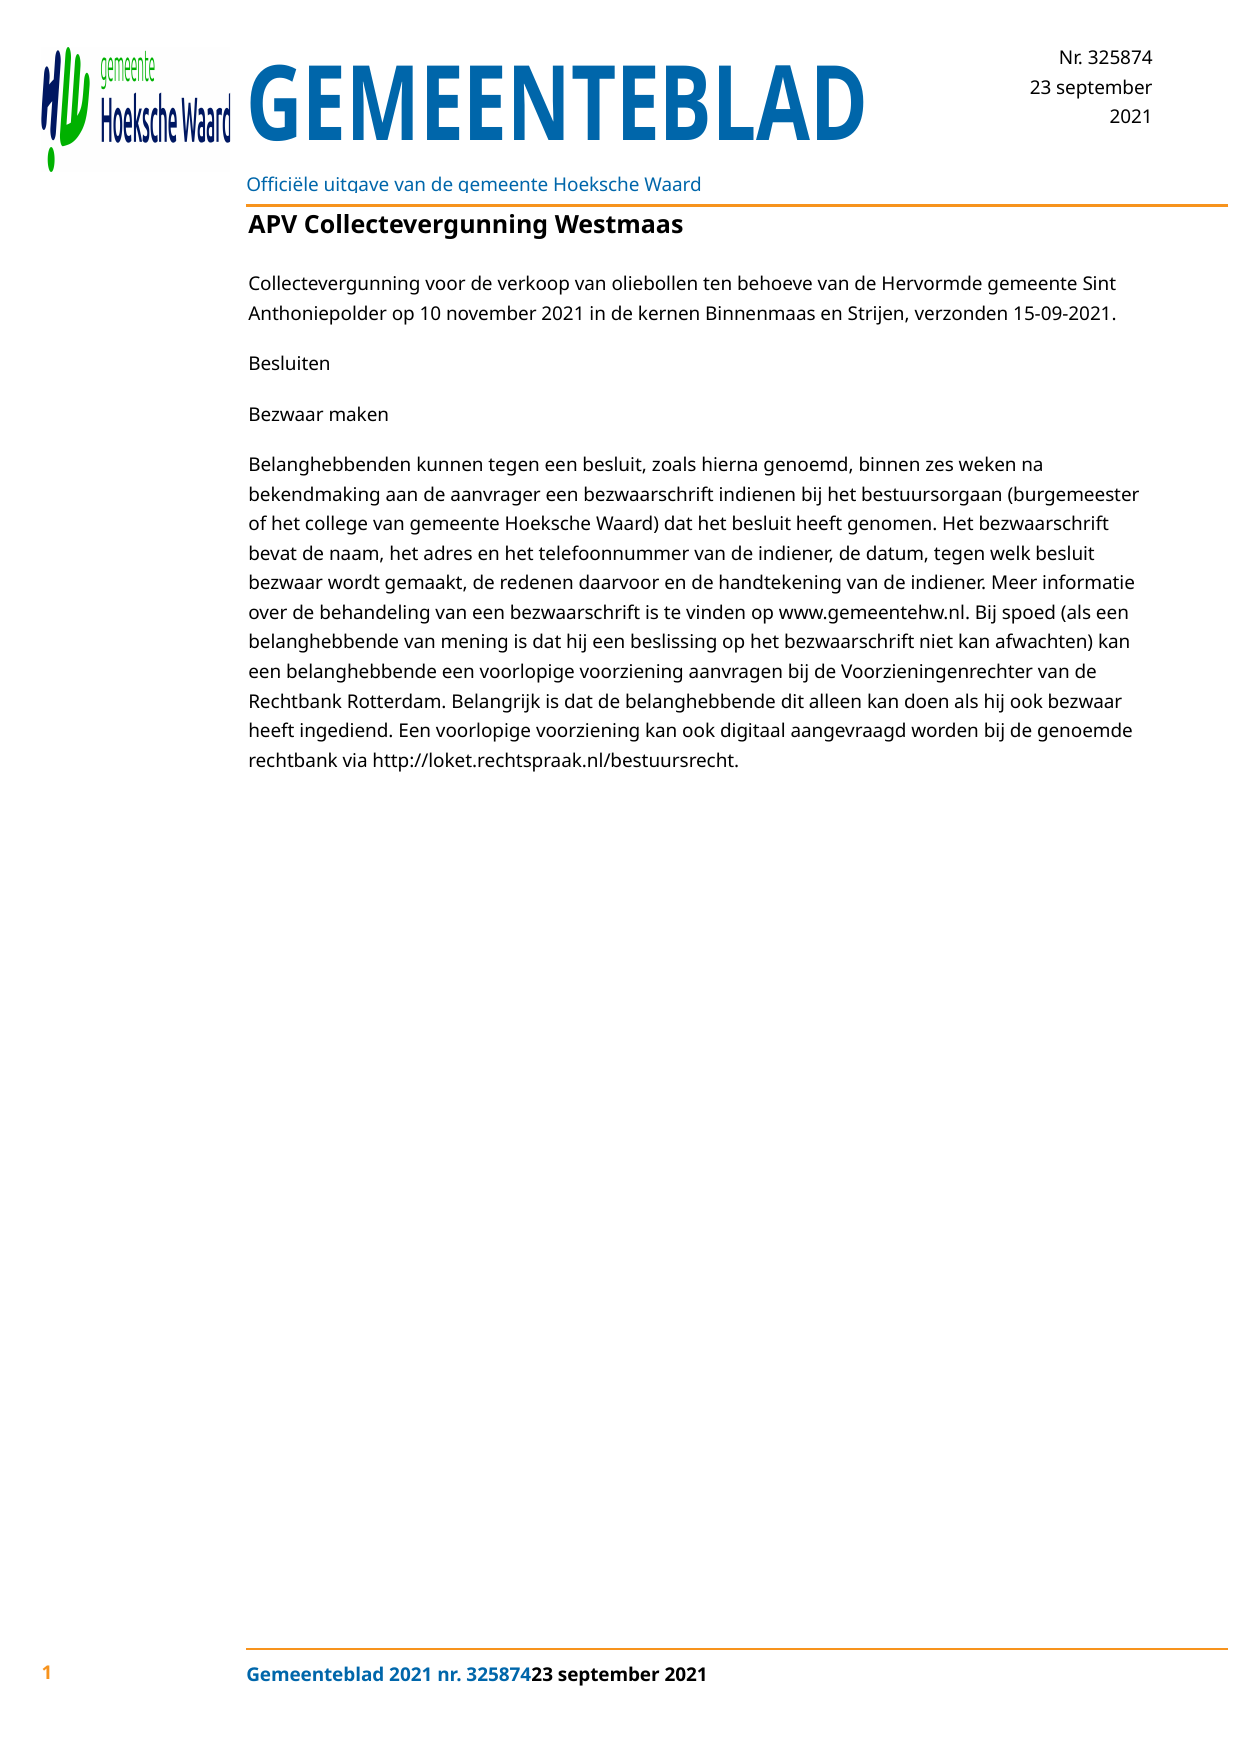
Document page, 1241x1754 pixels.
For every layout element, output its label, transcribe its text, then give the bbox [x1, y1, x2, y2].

picture [41, 47, 231, 172]
text Belanghebbenden kunnen tegen een besluit, zoals hierna genoemd, binnen zes weken na bekendmaking aan de aanvrager een bezwaarschrift indienen bij het bestuursorgaan (burgemeester of het college van gemeente Hoeksche Waard) dat het besluit heeft genomen. Het bezwaarschrift bevat de naam, het adres en het telefoonnummer van de indiener, de datum, tegen welk besluit bezwaar wordt gemaakt, de redenen daarvoor en de handtekening van de indiener. Meer informatie over de behandeling van een bezwaarschrift is te vinden op www.gemeentehw.nl. Bij spoed (als een belanghebbende van mening is dat hij een beslissing op het bezwaarschrift niet kan afwachten) kan een belanghebbende een voorlopige voorziening aanvragen bij de Voorzieningenrechter van de Rechtbank Rotterdam. Belangrijk is dat de belanghebbende dit alleen kan doen als hij ook bezwaar heeft ingediend. Een voorlopige voorziening kan ook digitaal aangevraagd worden bij de genoemde rechtbank via http://loket.rechtspraak.nl/bestuursrecht. [248, 451, 1152, 773]
text Collectevergunning voor de verkoop van oliebollen ten behoeve van de Hervormde gemeente Sint Anthoniepolder op 10 november 2021 in de kernen Binnenmaas en Strijen, verzonden 15-09-2021. [248, 270, 1152, 326]
text APV Collectevergunning Westmaas [248, 207, 1152, 241]
text Besluiten [248, 350, 1152, 376]
text Bezwaar maken [248, 401, 1152, 426]
